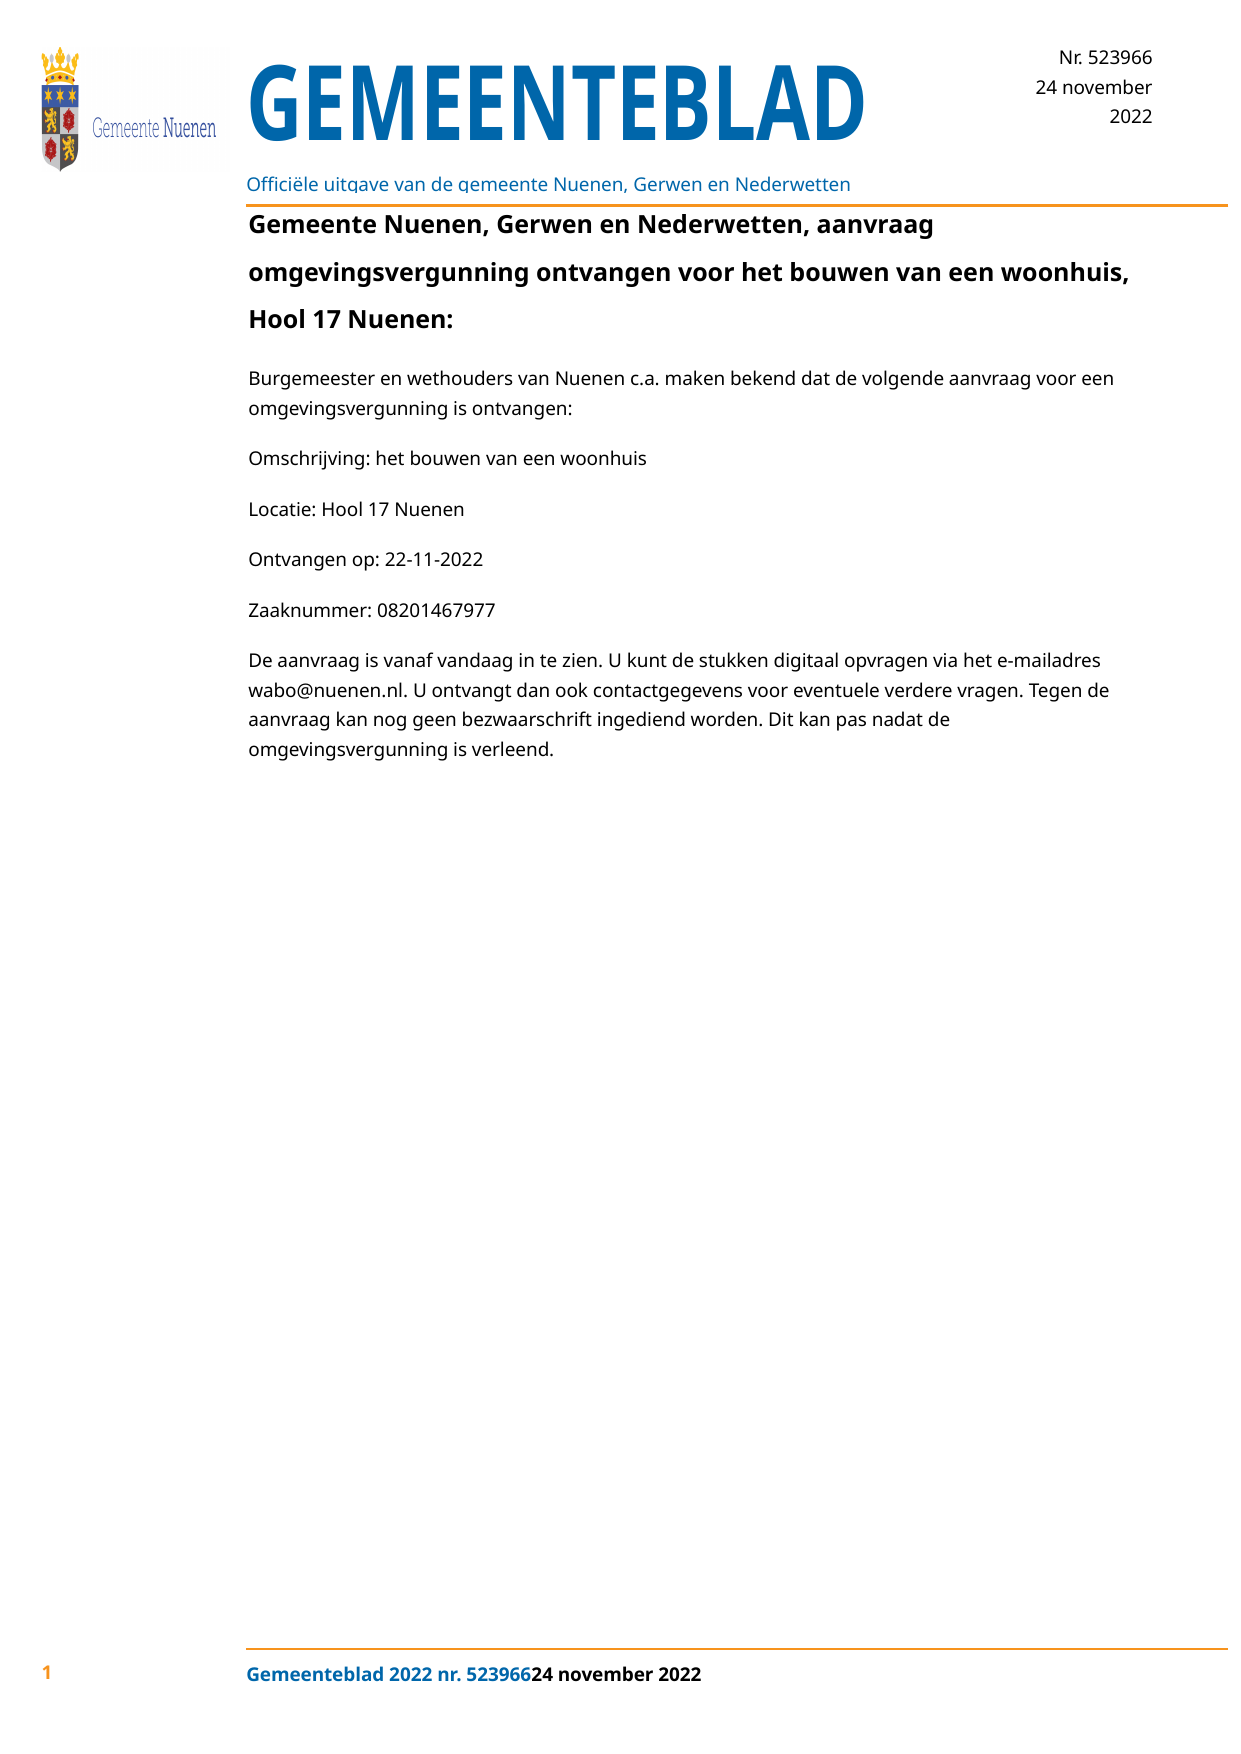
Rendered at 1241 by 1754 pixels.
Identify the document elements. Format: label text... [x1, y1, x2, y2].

text Omschrijving: het bouwen van een woonhuis [248, 446, 1152, 471]
text Zaaknummer: 08201467977 [248, 597, 1152, 622]
picture [41, 47, 231, 172]
text De aanvraag is vanaf vandaag in te zien. U kunt de stukken digitaal opvragen via het e-mailadres wabo@nuenen.nl. U ontvangt dan ook contactgegevens voor eventuele verdere vragen. Tegen de aanvraag kan nog geen bezwaarschrift ingediend worden. Dit kan pas nadat de omgevingsvergunning is verleend. [248, 647, 1152, 762]
text Gemeente Nuenen, Gerwen en Nederwetten, aanvraag omgevingsvergunning ontvangen voor het bouwen van een woonhuis, Hool 17 Nuenen: [248, 207, 1152, 336]
text Ontvangen op: 22-11-2022 [248, 546, 1152, 572]
text Burgemeester en wethouders van Nuenen c.a. maken bekend dat de volgende aanvraag voor een omgevingsvergunning is ontvangen: [248, 366, 1152, 421]
text Locatie: Hool 17 Nuenen [248, 496, 1152, 522]
